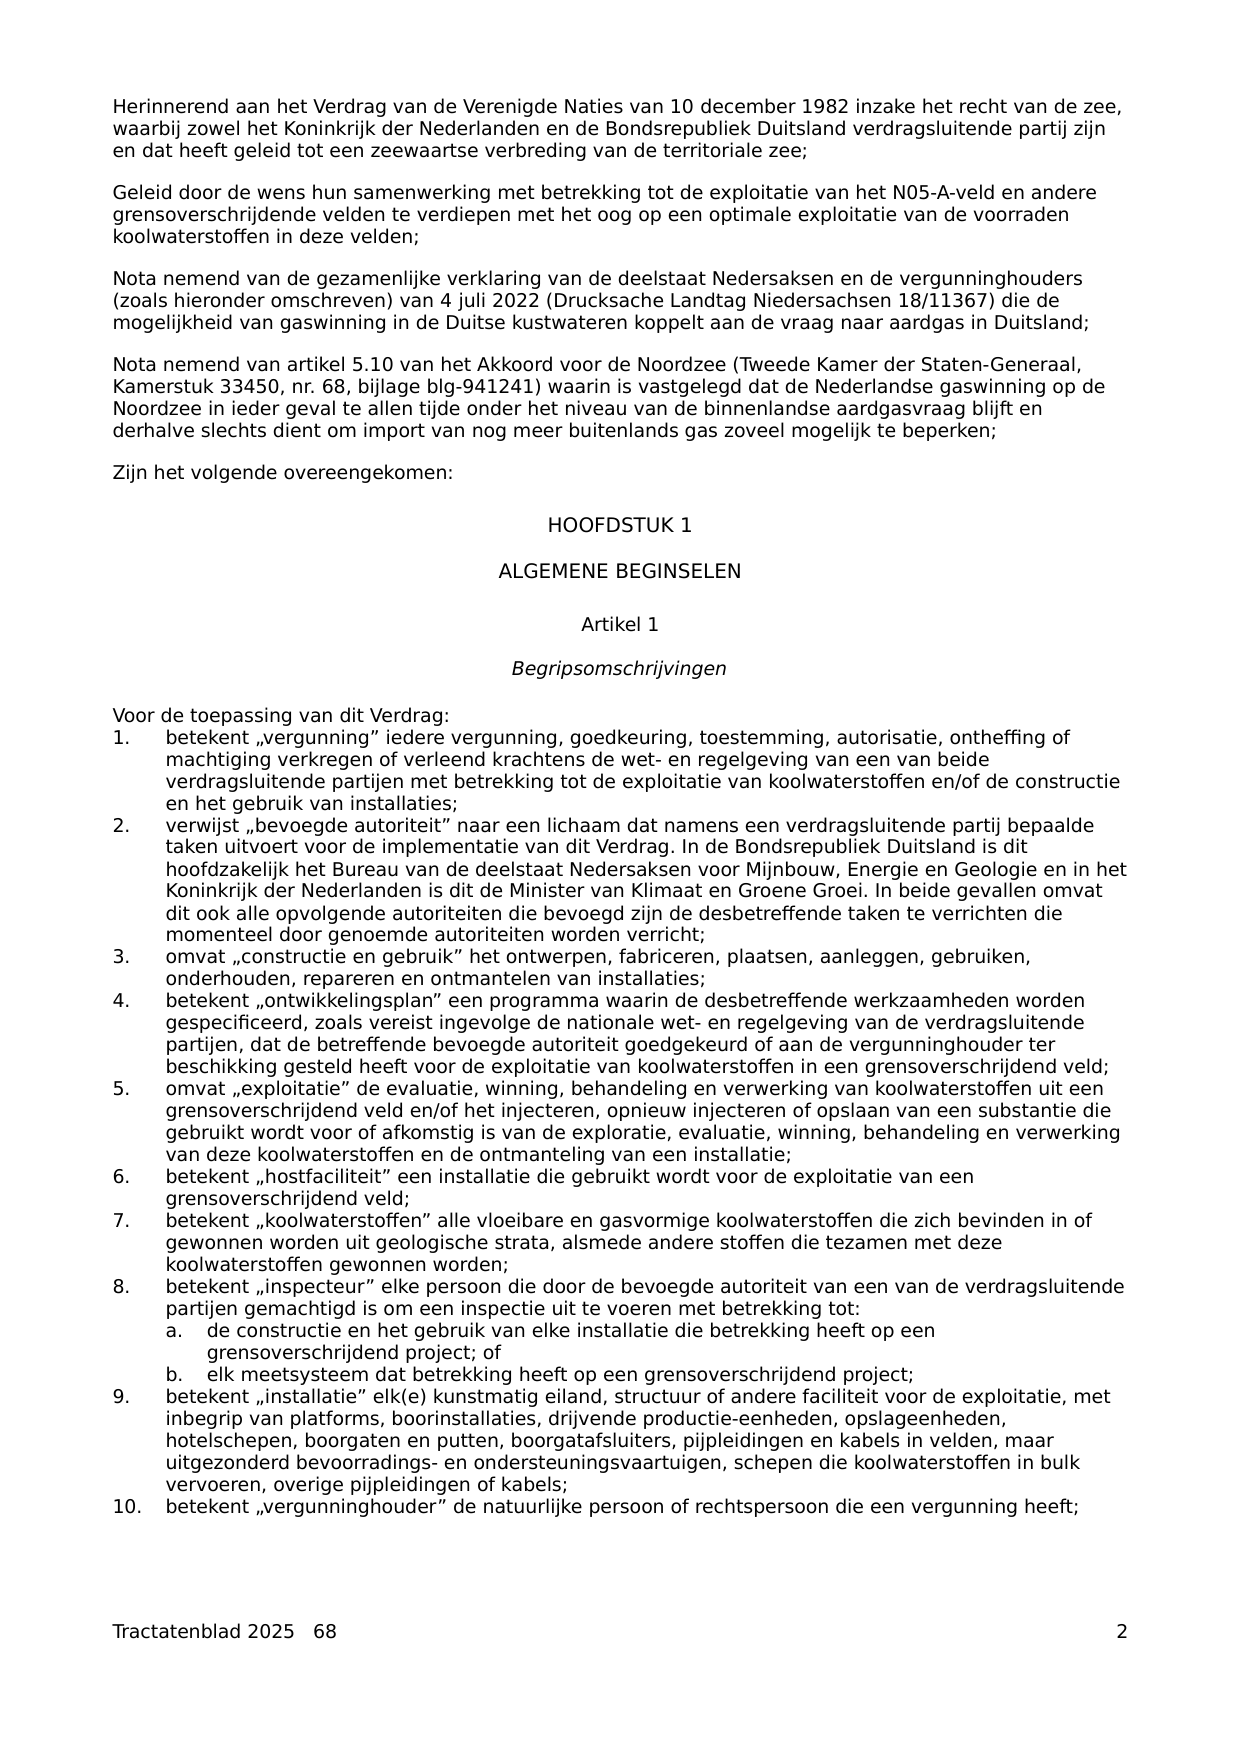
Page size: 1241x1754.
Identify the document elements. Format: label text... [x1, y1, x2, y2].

text 10. betekent „vergunninghouder” de natuurlijke persoon of rechtspersoon die een vergunning heeft; [112, 1496, 1128, 1518]
text 3. omvat „constructie en gebruik” het ontwerpen, fabriceren, plaatsen, aanleggen, gebruiken, onderhouden, repareren en ontmantelen van installaties; [112, 946, 1128, 990]
subtitle Artikel 1 Begripsomschrijvingen [112, 614, 1128, 679]
text Voor de toepassing van dit Verdrag: [112, 704, 1128, 727]
text 1. betekent „vergunning” iedere vergunning, goedkeuring, toestemming, autorisatie, ontheffing of machtiging verkregen of verleend krachtens de wet- en regelgeving van een van beide verdragsluitende partijen met betrekking tot de exploitatie van koolwaterstoffen en/of de constructie en het gebruik van installaties; [112, 727, 1128, 814]
text 8. betekent „inspecteur” elke persoon die door de bevoegde autoriteit van een van de verdragsluitende partijen gemachtigd is om een inspectie uit te voeren met betrekking tot: [112, 1276, 1128, 1320]
text 2. verwijst „bevoegde autoriteit” naar een lichaam dat namens een verdragsluitende partij bepaalde taken uitvoert voor de implementatie van dit Verdrag. In de Bondsrepubliek Duitsland is dit hoofdzakelijk het Bureau van de deelstaat Nedersaksen voor Mijnbouw, Energie en Geologie en in het Koninkrijk der Nederlanden is dit de Minister van Klimaat en Groene Groei. In beide gevallen omvat dit ook alle opvolgende autoriteiten die bevoegd zijn de desbetreffende taken te verrichten die momenteel door genoemde autoriteiten worden verricht; [112, 814, 1128, 946]
text Geleid door de wens hun samenwerking met betrekking tot de exploitatie van het N05-A-veld en andere grensoverschrijdende velden te verdiepen met het oog op een optimale exploitatie van de voorraden koolwaterstoffen in deze velden; [112, 182, 1128, 248]
text Nota nemend van de gezamenlijke verklaring van de deelstaat Nedersaksen en de vergunninghouders (zoals hieronder omschreven) van 4 juli 2022 (Drucksache Landtag Niedersachsen 18/11367) die de mogelijkheid van gaswinning in de Duitse kustwateren koppelt aan de vraag naar aardgas in Duitsland; [112, 268, 1128, 334]
text Nota nemend van artikel 5.10 van het Akkoord voor de Noordzee (Tweede Kamer der Staten-Generaal, Kamerstuk 33450, nr. 68, bijlage blg-941241) waarin is vastgelegd dat de Nederlandse gaswinning op de Noordzee in ieder geval te allen tijde onder het niveau van de binnenlandse aardgasvraag blijft en derhalve slechts dient om import van nog meer buitenlands gas zoveel mogelijk te beperken; [112, 354, 1128, 442]
text 9. betekent „installatie” elk(e) kunstmatig eiland, structuur of andere faciliteit voor de exploitatie, met inbegrip van platforms, boorinstallaties, drijvende productie-eenheden, opslageenheden, hotelschepen, boorgaten en putten, boorgatafsluiters, pijpleidingen en kabels in velden, maar uitgezonderd bevoorradings- en ondersteuningsvaartuigen, schepen die koolwaterstoffen in bulk vervoeren, overige pijpleidingen of kabels; [112, 1386, 1128, 1496]
text 6. betekent „hostfaciliteit” een installatie die gebruikt wordt voor de exploitatie van een grensoverschrijdend veld; [112, 1166, 1128, 1210]
text 5. omvat „exploitatie” de evaluatie, winning, behandeling en verwerking van koolwaterstoffen uit een grensoverschrijdend veld en/of het injecteren, opnieuw injecteren of opslaan van een substantie die gebruikt wordt voor of afkomstig is van de exploratie, evaluatie, winning, behandeling en verwerking van deze koolwaterstoffen en de ontmanteling van een installatie; [112, 1078, 1128, 1166]
text 7. betekent „koolwaterstoffen” alle vloeibare en gasvormige koolwaterstoffen die zich bevinden in of gewonnen worden uit geologische strata, alsmede andere stoffen die tezamen met deze koolwaterstoffen gewonnen worden; [112, 1210, 1128, 1276]
text 4. betekent „ontwikkelingsplan” een programma waarin de desbetreffende werkzaamheden worden gespecificeerd, zoals vereist ingevolge de nationale wet- en regelgeving van de verdragsluitende partijen, dat de betreffende bevoegde autoriteit goedgekeurd of aan de vergunninghouder ter beschikking gesteld heeft voor de exploitatie van koolwaterstoffen in een grensoverschrijdend veld; [112, 990, 1128, 1078]
text Herinnerend aan het Verdrag van de Verenigde Naties van 10 december 1982 inzake het recht van de zee, waarbij zowel het Koninkrijk der Nederlanden en de Bondsrepubliek Duitsland verdragsluitende partij zijn en dat heeft geleid tot een zeewaartse verbreding van de territoriale zee; [112, 96, 1128, 162]
text a. de constructie en het gebruik van elke installatie die betrekking heeft op een grensoverschrijdend project; of [165, 1320, 1128, 1364]
text b. elk meetsysteem dat betrekking heeft op een grensoverschrijdend project; [165, 1364, 1128, 1386]
subtitle HOOFDSTUK 1 ALGEMENE BEGINSELEN [112, 514, 1128, 584]
text Zijn het volgende overeengekomen: [112, 462, 1128, 484]
